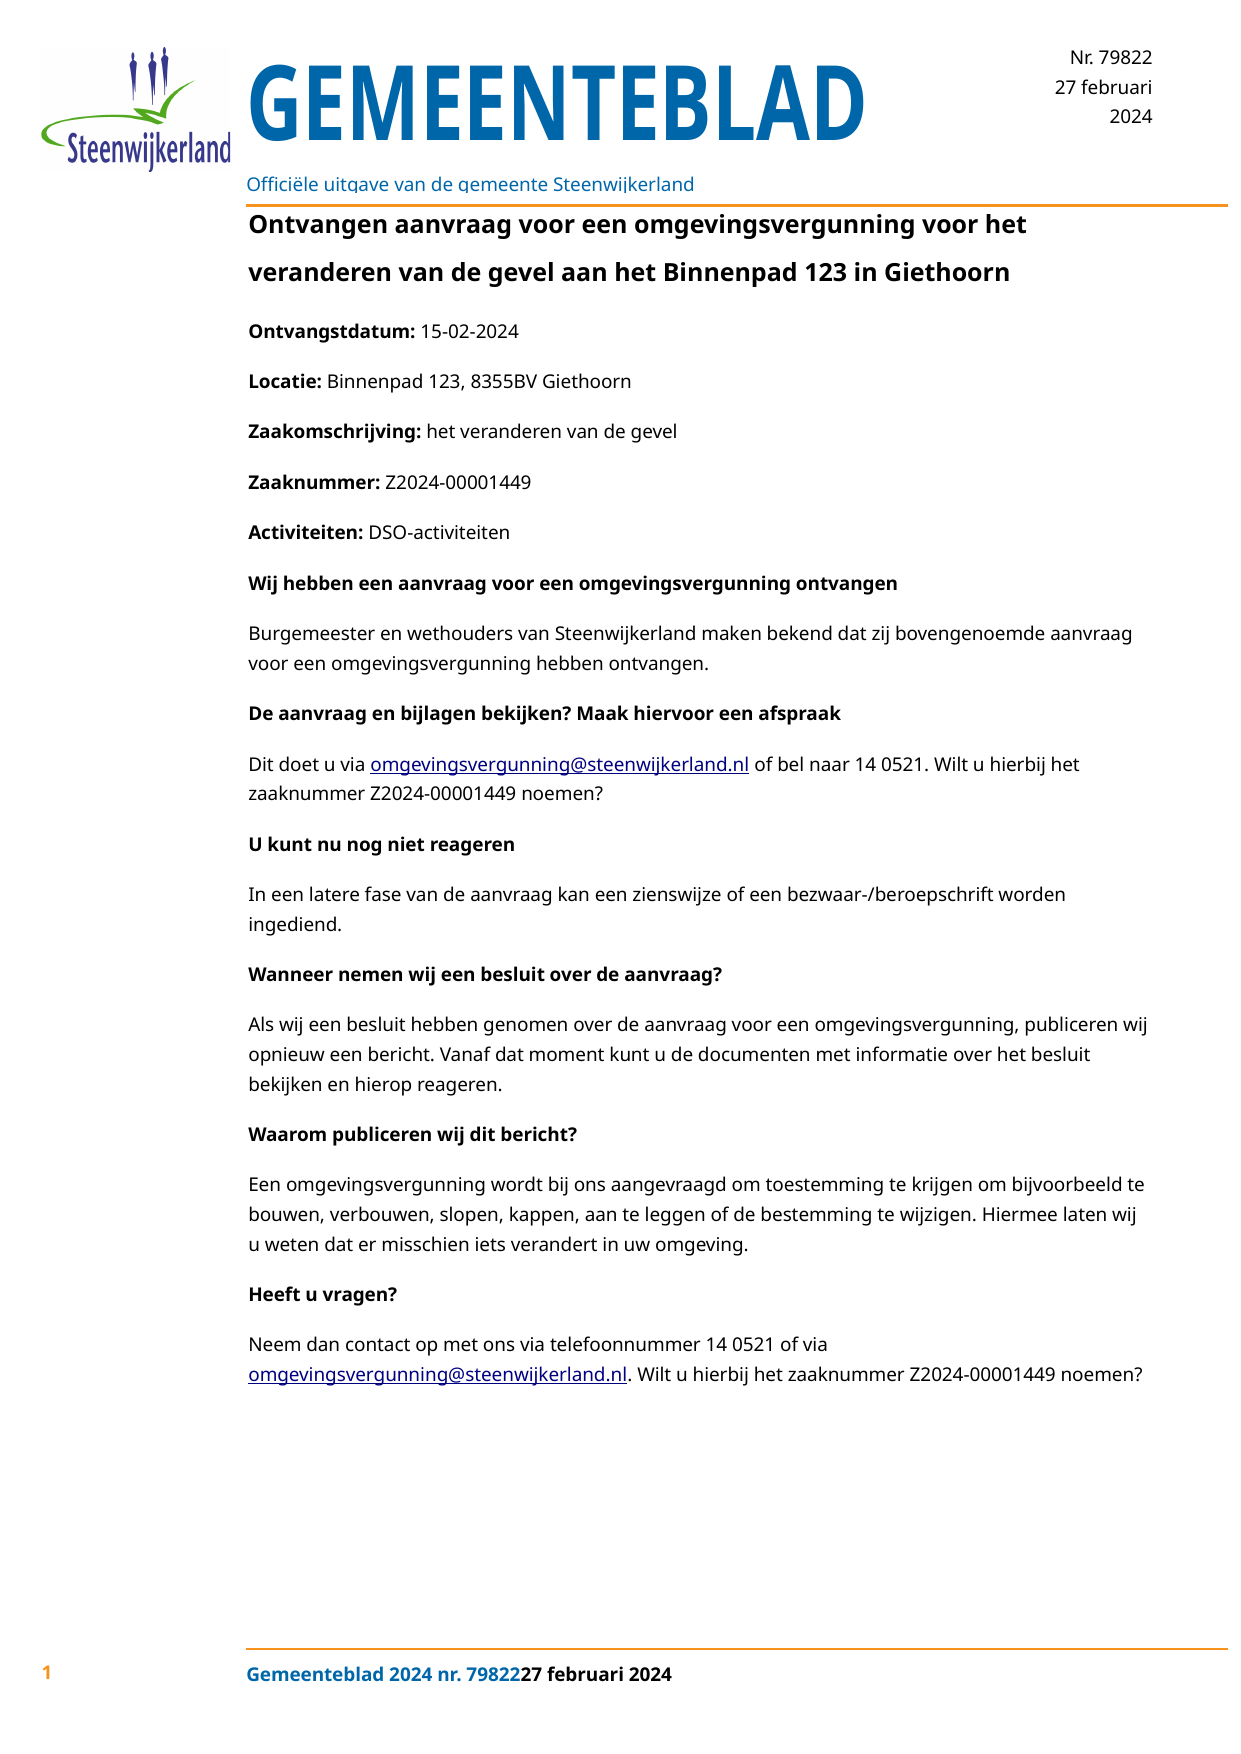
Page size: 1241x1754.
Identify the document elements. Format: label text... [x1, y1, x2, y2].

text In een latere fase van de aanvraag kan een zienswijze of een bezwaar-/beroepschrift worden ingediend. [248, 881, 1152, 937]
text Ontvangstdatum: 15-02-2024 [248, 318, 1152, 344]
text Zaaknummer: Z2024-00001449 [248, 469, 1152, 495]
text Neem dan contact op met ons via telefoonnummer 14 0521 of via omgevingsvergunning@steenwijkerland.nl. Wilt u hierbij het zaaknummer Z2024-00001449 noemen? [248, 1332, 1152, 1387]
text De aanvraag en bijlagen bekijken? Maak hiervoor een afspraak [248, 700, 1152, 726]
text U kunt nu nog niet reageren [248, 831, 1152, 857]
text Een omgevingsvergunning wordt bij ons aangevraagd om toestemming te krijgen om bijvoorbeeld te bouwen, verbouwen, slopen, kappen, aan te leggen of de bestemming te wijzigen. Hiermee laten wij u weten dat er misschien iets verandert in uw omgeving. [248, 1172, 1152, 1257]
text Zaakomschrijving: het veranderen van de gevel [248, 419, 1152, 444]
text Activiteiten: DSO-activiteiten [248, 519, 1152, 545]
text Locatie: Binnenpad 123, 8355BV Giethoorn [248, 368, 1152, 394]
text Wij hebben een aanvraag voor een omgevingsvergunning ontvangen [248, 570, 1152, 596]
picture [41, 47, 231, 172]
text Burgemeester en wethouders van Steenwijkerland maken bekend dat zij bovengenoemde aanvraag voor een omgevingsvergunning hebben ontvangen. [248, 620, 1152, 676]
text Wanneer nemen wij een besluit over de aanvraag? [248, 961, 1152, 987]
text Waarom publiceren wij dit bericht? [248, 1121, 1152, 1147]
text Heeft u vragen? [248, 1281, 1152, 1307]
text Dit doet u via omgevingsvergunning@steenwijkerland.nl of bel naar 14 0521. Wilt u hierbij het zaaknummer Z2024-00001449 noemen? [248, 751, 1152, 806]
text Als wij een besluit hebben genomen over de aanvraag voor een omgevingsvergunning, publiceren wij opnieuw een bericht. Vanaf dat moment kunt u de documenten met informatie over het besluit bekijken en hierop reageren. [248, 1012, 1152, 1097]
text Ontvangen aanvraag voor een omgevingsvergunning voor het veranderen van de gevel aan het Binnenpad 123 in Giethoorn [248, 207, 1152, 288]
